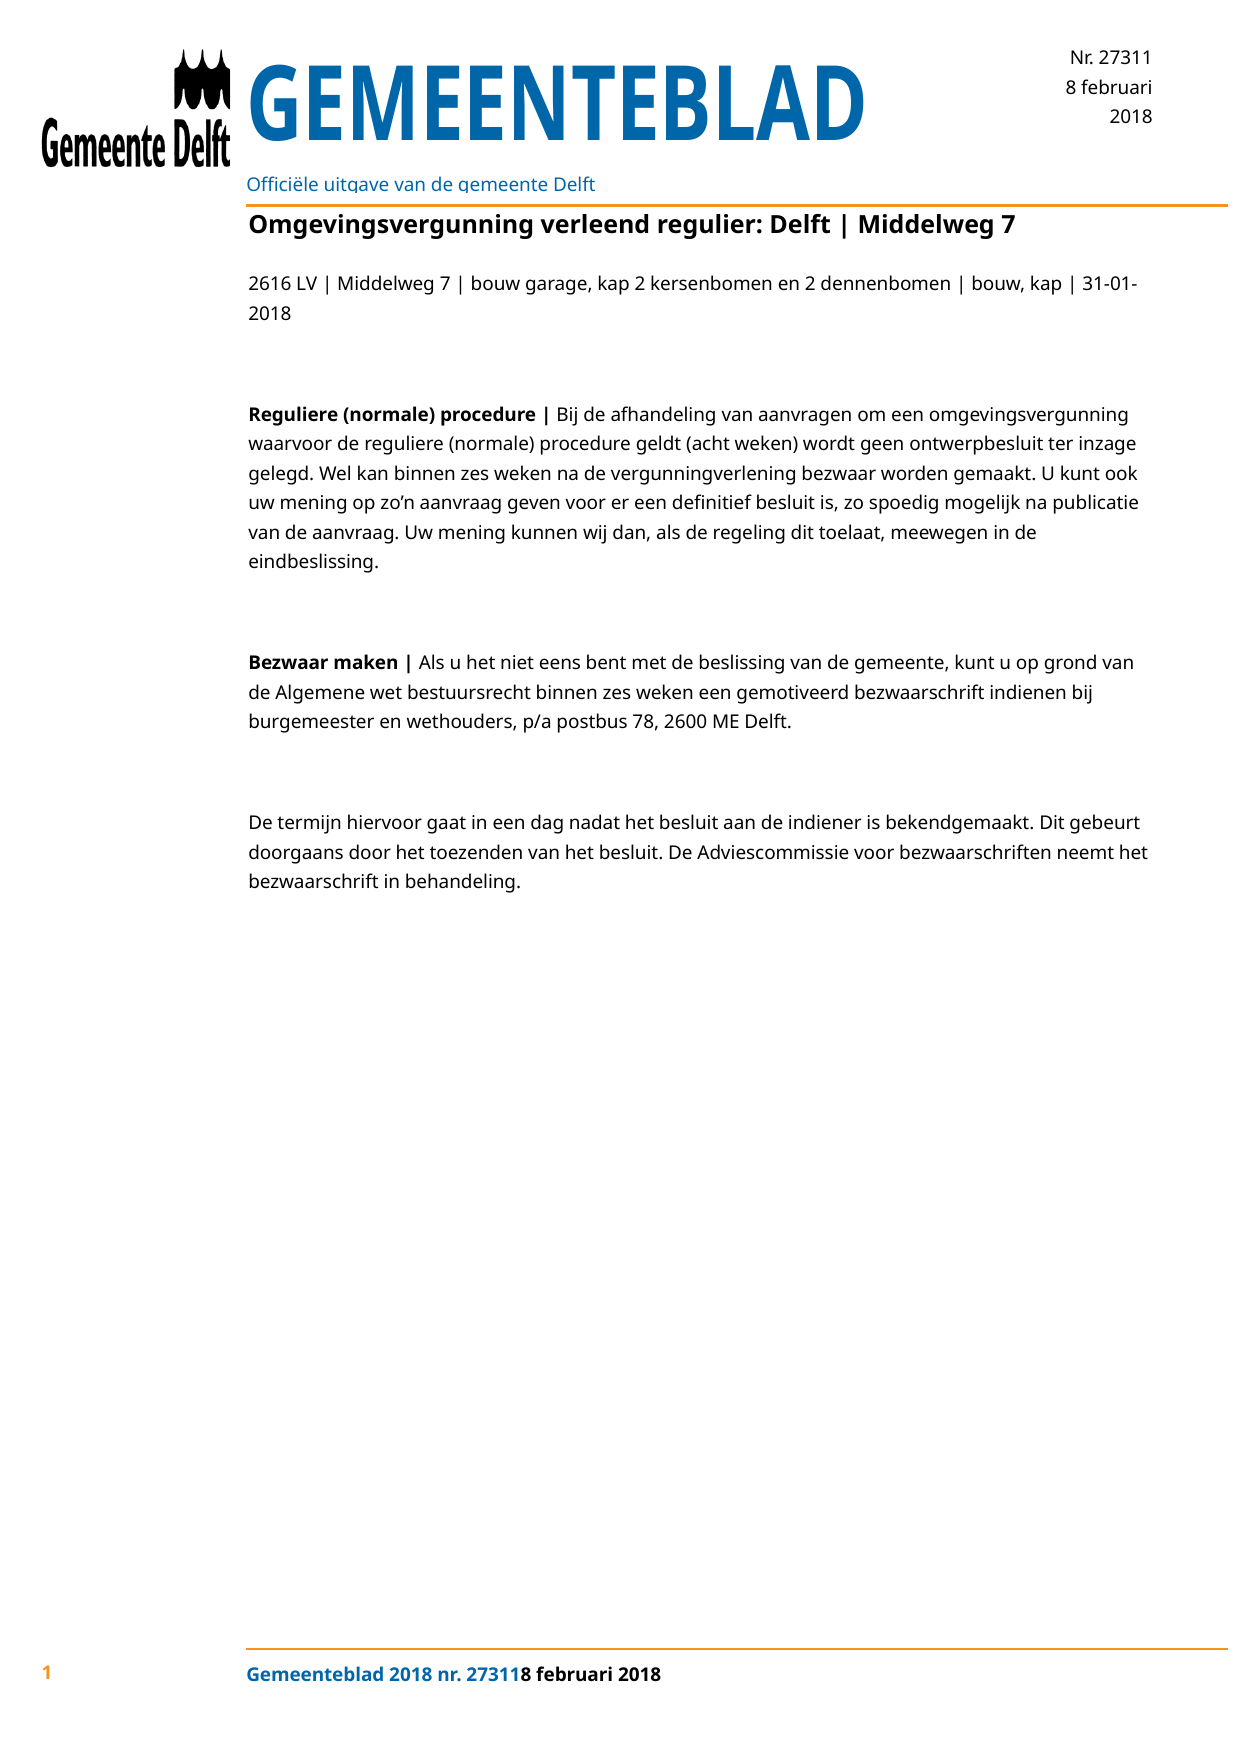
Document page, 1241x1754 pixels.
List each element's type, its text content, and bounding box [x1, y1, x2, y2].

text De termijn hiervoor gaat in een dag nadat het besluit aan de indiener is bekendgemaakt. Dit gebeurt doorgaans door het toezenden van het besluit. De Adviescommissie voor bezwaarschriften neemt het bezwaarschrift in behandeling. [248, 809, 1152, 894]
text Reguliere (normale) procedure | Bij de afhandeling van aanvragen om een omgevingsvergunning waarvoor de reguliere (normale) procedure geldt (acht weken) wordt geen ontwerpbesluit ter inzage gelegd. Wel kan binnen zes weken na de vergunningverlening bezwaar worden gemaakt. U kunt ook uw mening op zo’n aanvraag geven voor er een definitief besluit is, zo spoedig mogelijk na publicatie van de aanvraag. Uw mening kunnen wij dan, als de regeling dit toelaat, meewegen in de eindbeslissing. [248, 401, 1152, 574]
text Bezwaar maken | Als u het niet eens bent met de beslissing van de gemeente, kunt u op grond van de Algemene wet bestuursrecht binnen zes weken een gemotiveerd bezwaarschrift indienen bij burgemeester en wethouders, p/a postbus 78, 2600 ME Delft. [248, 649, 1152, 734]
text 2616 LV | Middelweg 7 | bouw garage, kap 2 kersenbomen en 2 dennenbomen | bouw, kap | 31-01-2018 [248, 270, 1152, 326]
picture [41, 47, 231, 172]
text Omgevingsvergunning verleend regulier: Delft | Middelweg 7 [248, 207, 1152, 241]
